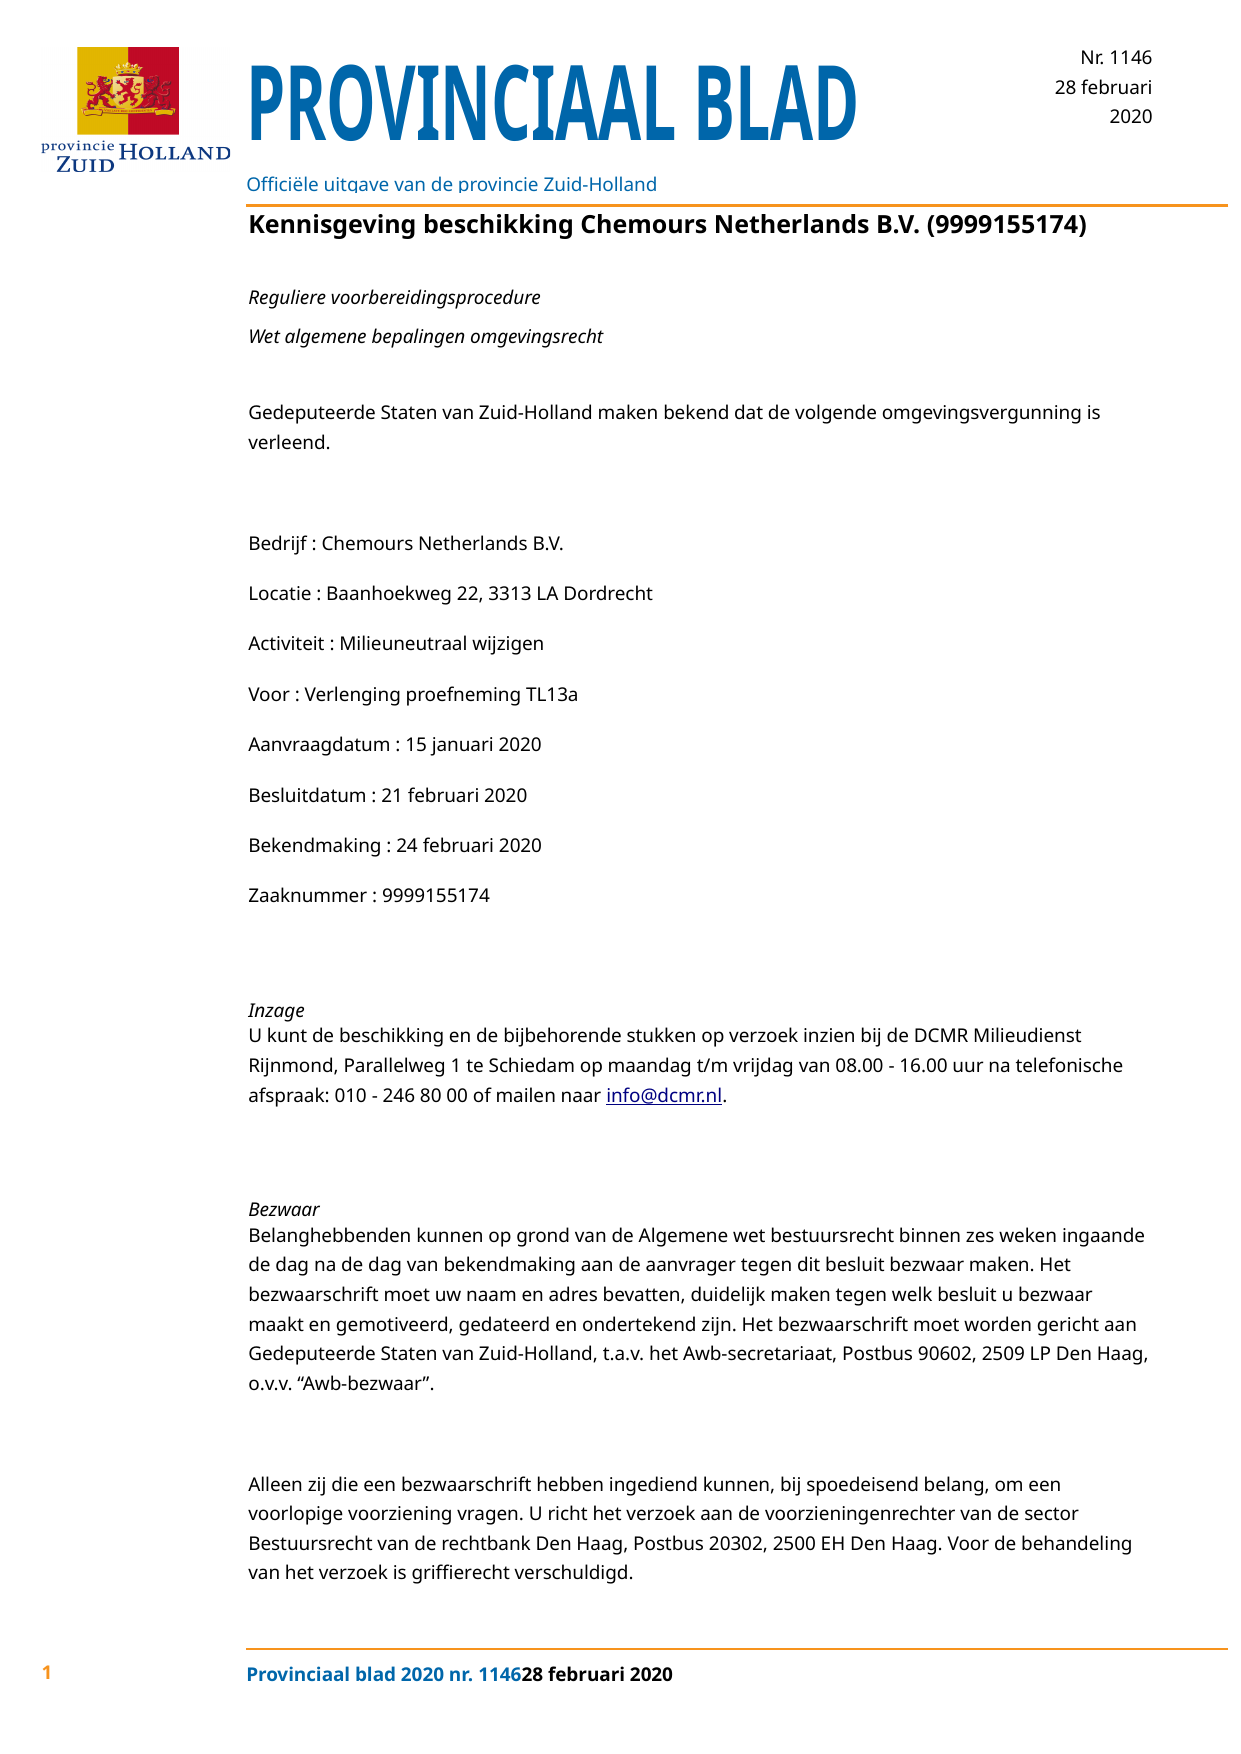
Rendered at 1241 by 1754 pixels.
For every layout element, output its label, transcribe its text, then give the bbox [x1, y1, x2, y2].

text Gedeputeerde Staten van Zuid-Holland maken bekend dat de volgende omgevingsvergunning is verleend. [248, 399, 1152, 454]
text Locatie : Baanhoekweg 22, 3313 LA Dordrecht [248, 580, 1152, 606]
text U kunt de beschikking en de bijbehorende stukken op verzoek inzien bij de DCMR Milieudienst Rijnmond, Parallelweg 1 te Schiedam op maandag t/m vrijdag van 08.00 - 16.00 uur na telefonische afspraak: 010 - 246 80 00 of mailen naar info@dcmr.nl. [248, 1023, 1152, 1108]
text Besluitdatum : 21 februari 2020 [248, 782, 1152, 807]
text Activiteit : Milieuneutraal wijzigen [248, 631, 1152, 656]
picture [41, 47, 231, 172]
text Wet algemene bepalingen omgevingsrecht [248, 323, 1152, 349]
text Zaaknummer : 9999155174 [248, 883, 1152, 908]
text Aanvraagdatum : 15 januari 2020 [248, 731, 1152, 757]
text Kennisgeving beschikking Chemours Netherlands B.V. (9999155174) [248, 207, 1152, 241]
text Reguliere voorbereidingsprocedure [248, 284, 1152, 309]
text Voor : Verlenging proefneming TL13a [248, 681, 1152, 707]
text Alleen zij die een bezwaarschrift hebben ingediend kunnen, bij spoedeisend belang, om een voorlopige voorziening vragen. U richt het verzoek aan de voorzieningenrechter van de sector Bestuursrecht van de rechtbank Den Haag, Postbus 20302, 2500 EH Den Haag. Voor de behandeling van het verzoek is griffierecht verschuldigd. [248, 1471, 1152, 1585]
text Bedrijf : Chemours Netherlands B.V. [248, 530, 1152, 555]
text Bezwaar [248, 1196, 1152, 1222]
text Bekendmaking : 24 februari 2020 [248, 832, 1152, 858]
text Belanghebbenden kunnen op grond van de Algemene wet bestuursrecht binnen zes weken ingaande de dag na de dag van bekendmaking aan de aanvrager tegen dit besluit bezwaar maken. Het bezwaarschrift moet uw naam en adres bevatten, duidelijk maken tegen welk besluit u bezwaar maakt en gemotiveerd, gedateerd en ondertekend zijn. Het bezwaarschrift moet worden gericht aan Gedeputeerde Staten van Zuid-Holland, t.a.v. het Awb-secretariaat, Postbus 90602, 2509 LP Den Haag, o.v.v. “Awb-bezwaar”. [248, 1222, 1152, 1396]
text Inzage [248, 997, 1152, 1023]
